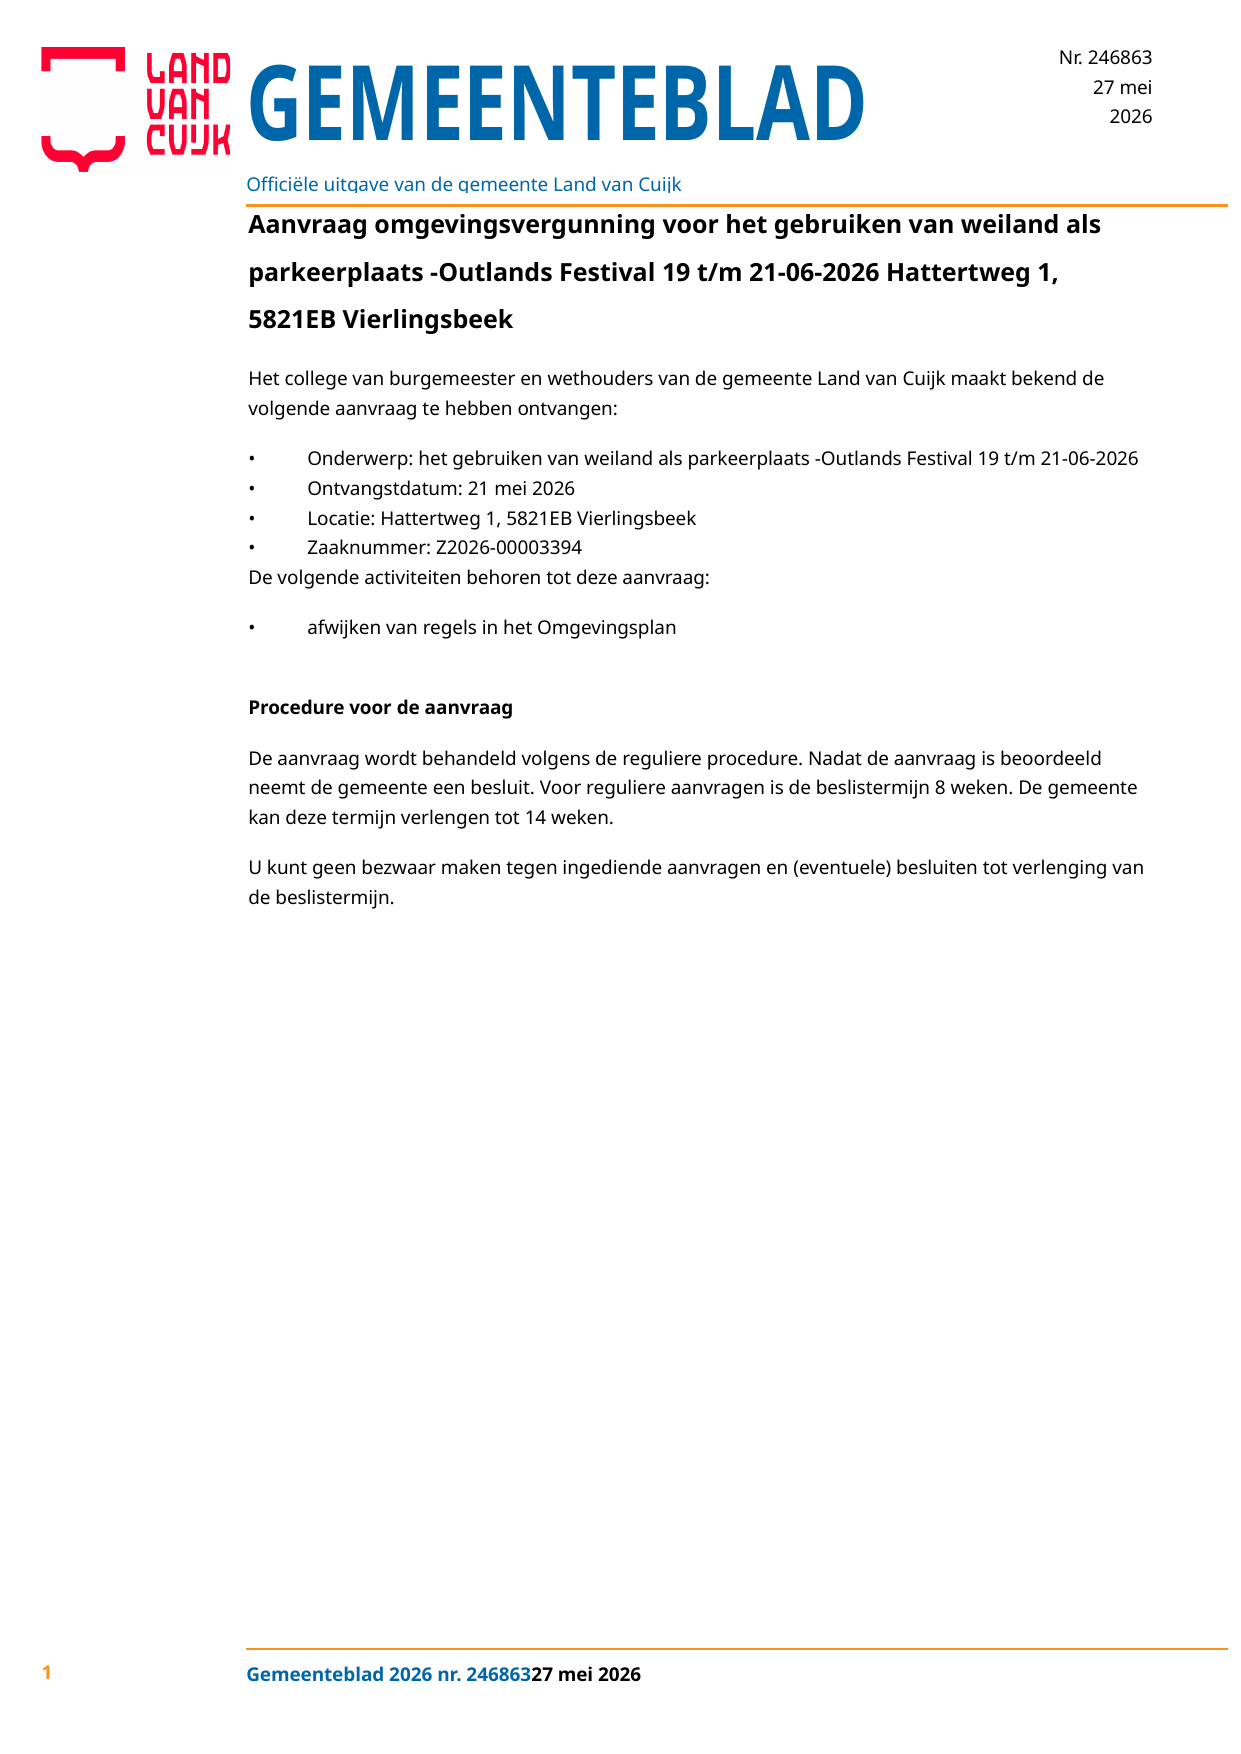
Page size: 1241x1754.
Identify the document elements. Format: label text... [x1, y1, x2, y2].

list Ontvangstdatum: 21 mei 2026 [248, 475, 1152, 501]
list Zaaknummer: Z2026-00003394 [248, 534, 1152, 560]
list Onderwerp: het gebruiken van weiland als parkeerplaats -Outlands Festival 19 t/m 21-06-2026 [248, 446, 1152, 471]
list Locatie: Hattertweg 1, 5821EB Vierlingsbeek [248, 505, 1152, 530]
list afwijken van regels in het Omgevingsplan [248, 614, 1152, 640]
text Het college van burgemeester en wethouders van de gemeente Land van Cuijk maakt bekend de volgende aanvraag te hebben ontvangen: [248, 366, 1152, 421]
picture [41, 47, 231, 172]
text Procedure voor de aanvraag [248, 694, 1152, 720]
text De aanvraag wordt behandeld volgens de reguliere procedure. Nadat de aanvraag is beoordeeld neemt de gemeente een besluit. Voor reguliere aanvragen is de beslistermijn 8 weken. De gemeente kan deze termijn verlengen tot 14 weken. [248, 745, 1152, 829]
text De volgende activiteiten behoren tot deze aanvraag: [248, 564, 1152, 589]
text U kunt geen bezwaar maken tegen ingediende aanvragen en (eventuele) besluiten tot verlenging van de beslistermijn. [248, 854, 1152, 909]
text Aanvraag omgevingsvergunning voor het gebruiken van weiland als parkeerplaats -Outlands Festival 19 t/m 21-06-2026 Hattertweg 1, 5821EB Vierlingsbeek [248, 207, 1152, 336]
